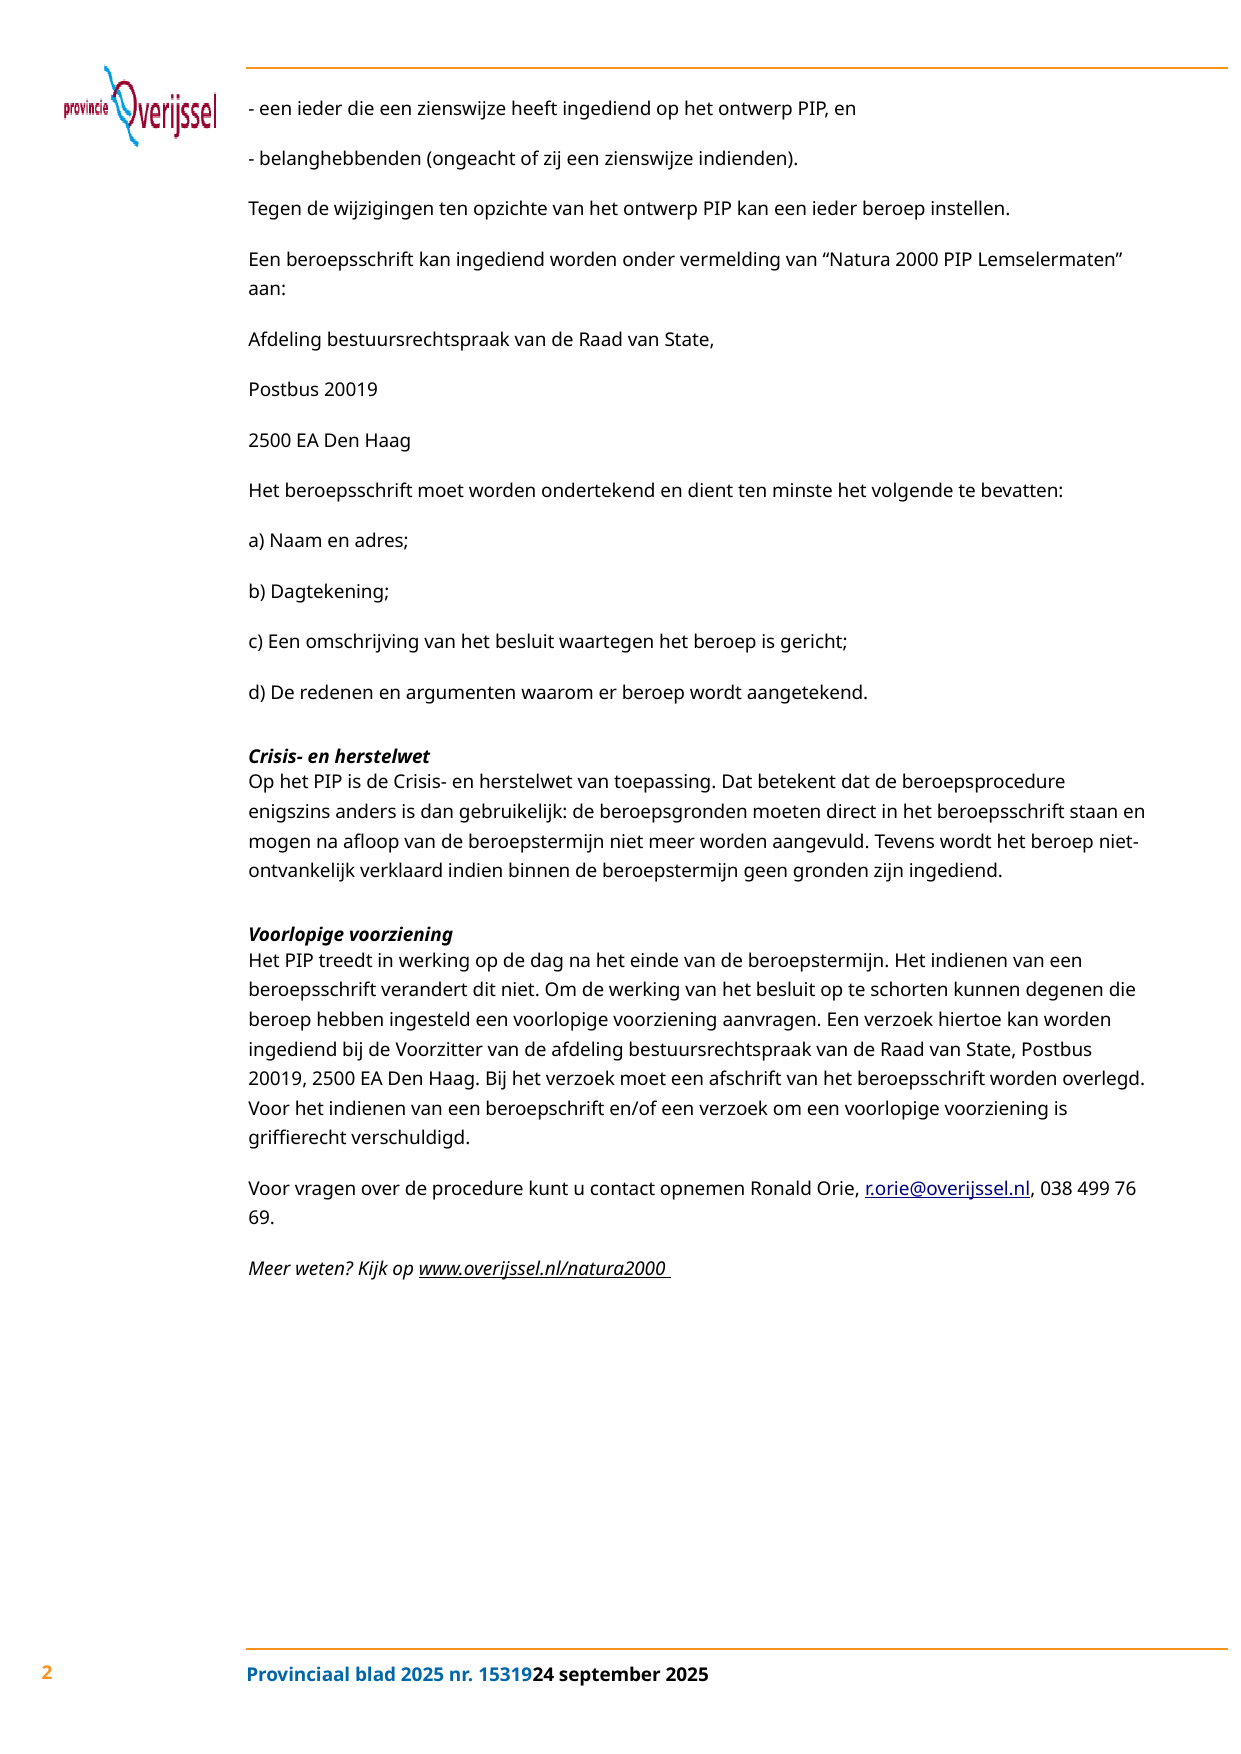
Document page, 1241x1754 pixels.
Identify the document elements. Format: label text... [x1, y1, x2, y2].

text Afdeling bestuursrechtspraak van de Raad van State, [248, 326, 1152, 352]
text Crisis- en herstelwet [248, 743, 1152, 769]
text Op het PIP is de Crisis- en herstelwet van toepassing. Dat betekent dat de beroepsprocedure enigszins anders is dan gebruikelijk: de beroepsgronden moeten direct in het beroepsschrift staan en mogen na afloop van de beroepstermijn niet meer worden aangevuld. Tevens wordt het beroep niet-ontvankelijk verklaard indien binnen de beroepstermijn geen gronden zijn ingediend. [248, 769, 1152, 883]
text b) Dagtekening; [248, 578, 1152, 604]
text - belanghebbenden (ongeacht of zij een zienswijze indienden). [248, 145, 1152, 171]
text Het beroepsschrift moet worden ondertekend en dient ten minste het volgende te bevatten: [248, 477, 1152, 503]
picture [41, 47, 231, 172]
text c) Een omschrijving van het besluit waartegen het beroep is gericht; [248, 628, 1152, 654]
text Tegen de wijzigingen ten opzichte van het ontwerp PIP kan een ieder beroep instellen. [248, 196, 1152, 221]
text d) De redenen en argumenten waarom er beroep wordt aangetekend. [248, 679, 1152, 705]
text Het PIP treedt in werking op de dag na het einde van de beroepstermijn. Het indienen van een beroepsschrift verandert dit niet. Om de werking van het besluit op te schorten kunnen degenen die beroep hebben ingesteld een voorlopige voorziening aanvragen. Een verzoek hiertoe kan worden ingediend bij de Voorzitter van de afdeling bestuursrechtspraak van de Raad van State, Postbus 20019, 2500 EA Den Haag. Bij het verzoek moet een afschrift van het beroepsschrift worden overlegd. Voor het indienen van een beroepschrift en/of een verzoek om een voorlopige voorziening is griffierecht verschuldigd. [248, 947, 1152, 1150]
text Een beroepsschrift kan ingediend worden onder vermelding van “Natura 2000 PIP Lemselermaten” aan: [248, 246, 1152, 301]
text Voor vragen over de procedure kunt u contact opnemen Ronald Orie, r.orie@overijssel.nl, 038 499 76 69. [248, 1175, 1152, 1230]
text Postbus 20019 [248, 376, 1152, 402]
text Voorlopige voorziening [248, 921, 1152, 947]
text 2500 EA Den Haag [248, 427, 1152, 453]
text a) Naam en adres; [248, 528, 1152, 553]
text Meer weten? Kijk op www.overijssel.nl/natura2000 [248, 1255, 1152, 1281]
text - een ieder die een zienswijze heeft ingediend op het ontwerp PIP, en [248, 95, 1152, 121]
